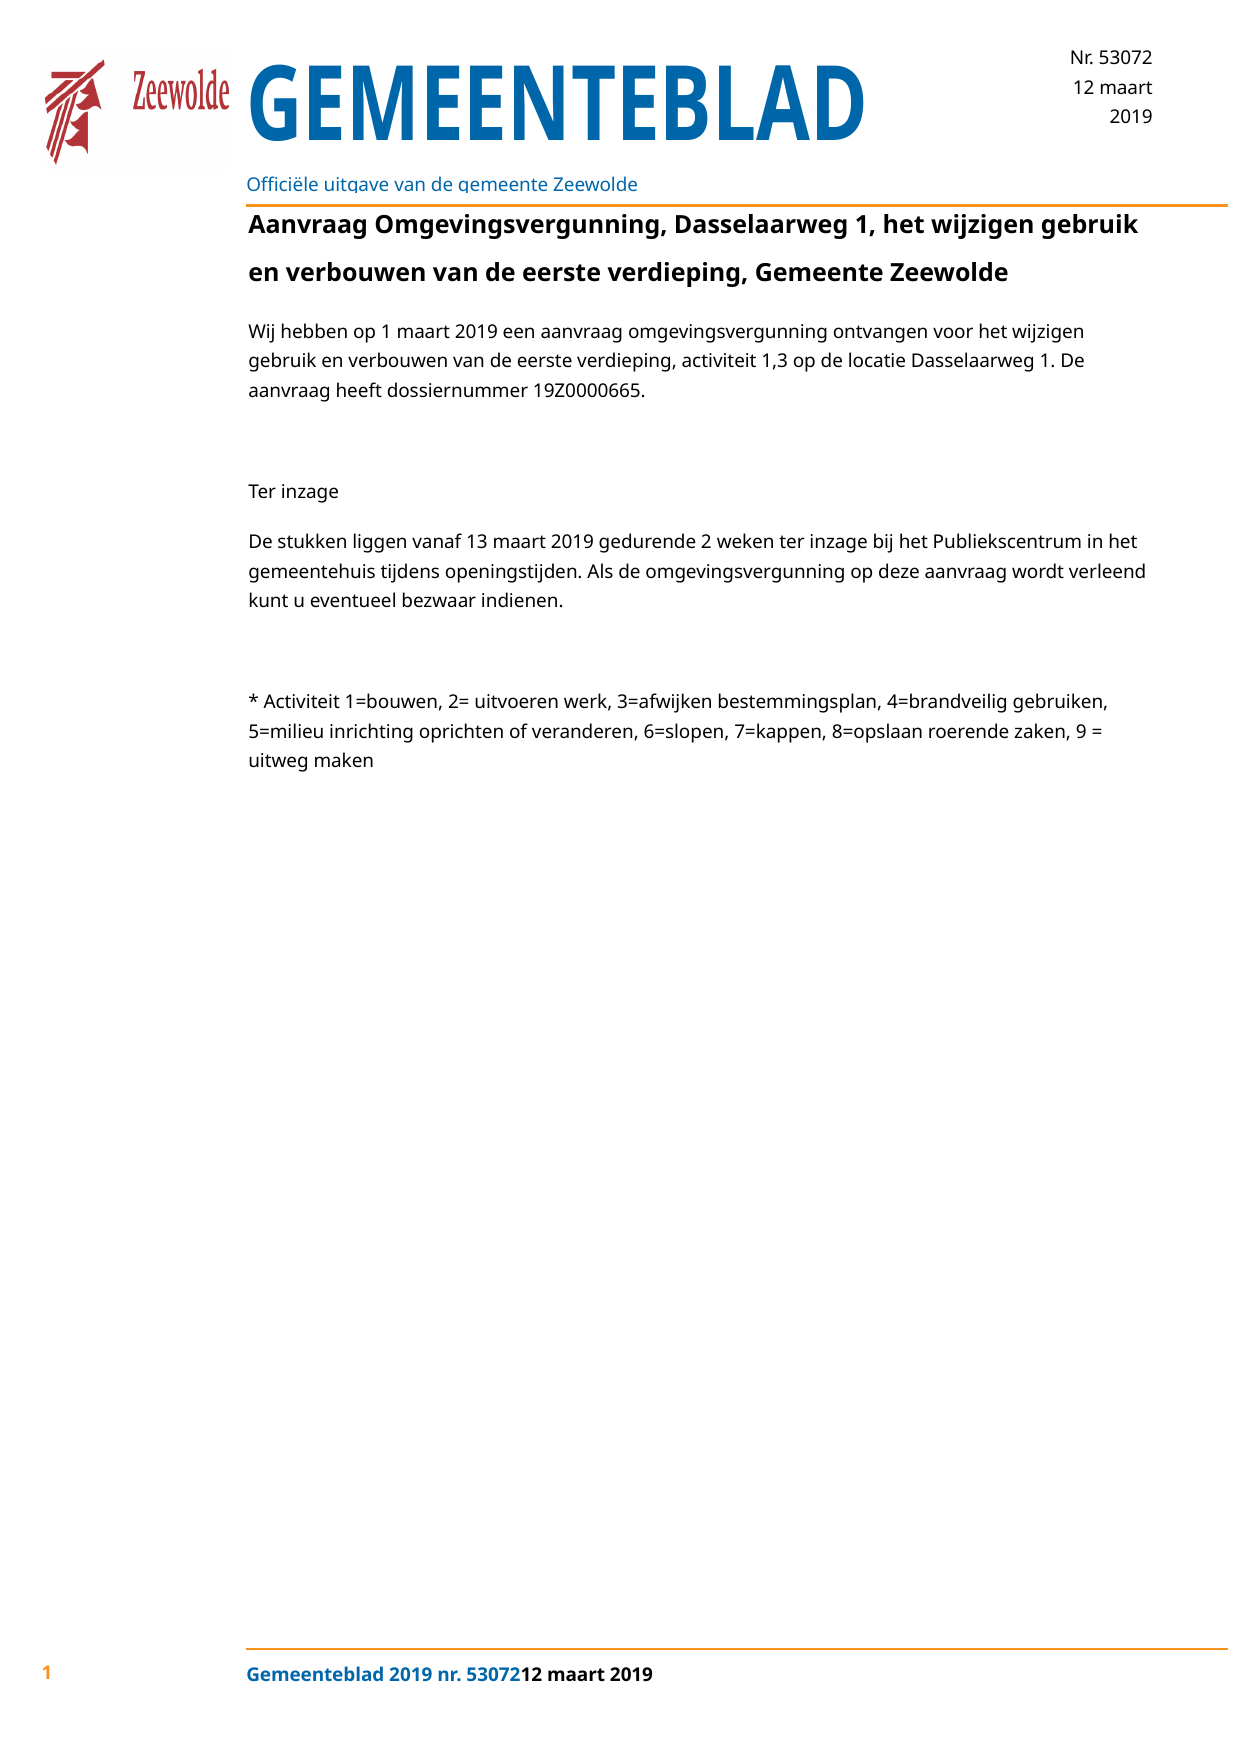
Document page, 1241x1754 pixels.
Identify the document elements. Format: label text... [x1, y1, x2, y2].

picture [41, 47, 231, 172]
text Ter inzage [248, 478, 1152, 504]
text * Activiteit 1=bouwen, 2= uitvoeren werk, 3=afwijken bestemmingsplan, 4=brandveilig gebruiken, 5=milieu inrichting oprichten of veranderen, 6=slopen, 7=kappen, 8=opslaan roerende zaken, 9 = uitweg maken [248, 688, 1152, 773]
text De stukken liggen vanaf 13 maart 2019 gedurende 2 weken ter inzage bij het Publiekscentrum in het gemeentehuis tijdens openingstijden. Als de omgevingsvergunning op deze aanvraag wordt verleend kunt u eventueel bezwaar indienen. [248, 528, 1152, 613]
text Wij hebben op 1 maart 2019 een aanvraag omgevingsvergunning ontvangen voor het wijzigen gebruik en verbouwen van de eerste verdieping, activiteit 1,3 op de locatie Dasselaarweg 1. De aanvraag heeft dossiernummer 19Z0000665. [248, 318, 1152, 403]
text Aanvraag Omgevingsvergunning, Dasselaarweg 1, het wijzigen gebruik en verbouwen van de eerste verdieping, Gemeente Zeewolde [248, 207, 1152, 288]
